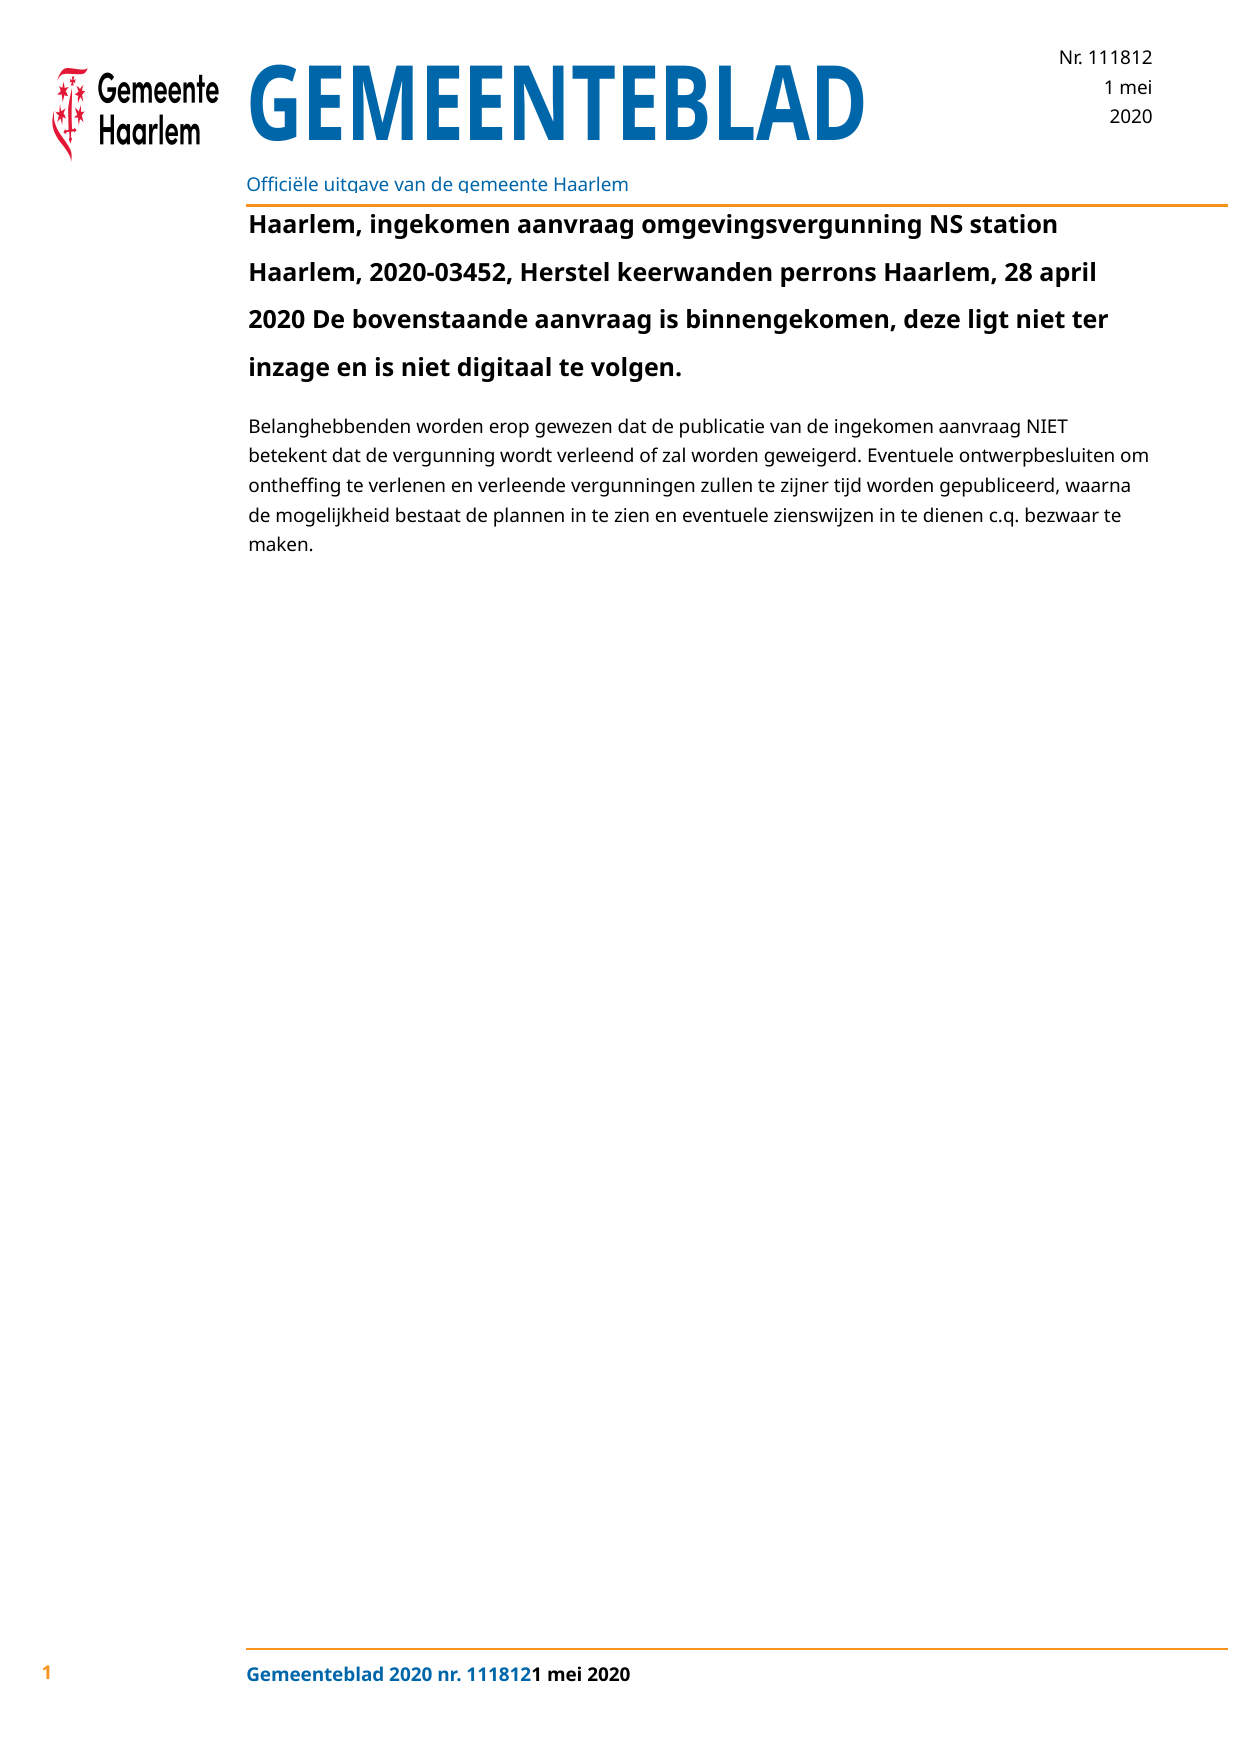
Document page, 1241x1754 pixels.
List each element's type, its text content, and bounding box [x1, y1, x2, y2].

text Haarlem, ingekomen aanvraag omgevingsvergunning NS station Haarlem, 2020-03452, Herstel keerwanden perrons Haarlem, 28 april 2020 De bovenstaande aanvraag is binnengekomen, deze ligt niet ter inzage en is niet digitaal te volgen. [248, 207, 1152, 384]
text Belanghebbenden worden erop gewezen dat de publicatie van de ingekomen aanvraag NIET betekent dat de vergunning wordt verleend of zal worden geweigerd. Eventuele ontwerpbesluiten om ontheffing te verlenen en verleende vergunningen zullen te zijner tijd worden gepubliceerd, waarna de mogelijkheid bestaat de plannen in te zien en eventuele zienswijzen in te dienen c.q. bezwaar te maken. [248, 413, 1152, 557]
picture [41, 47, 231, 172]
